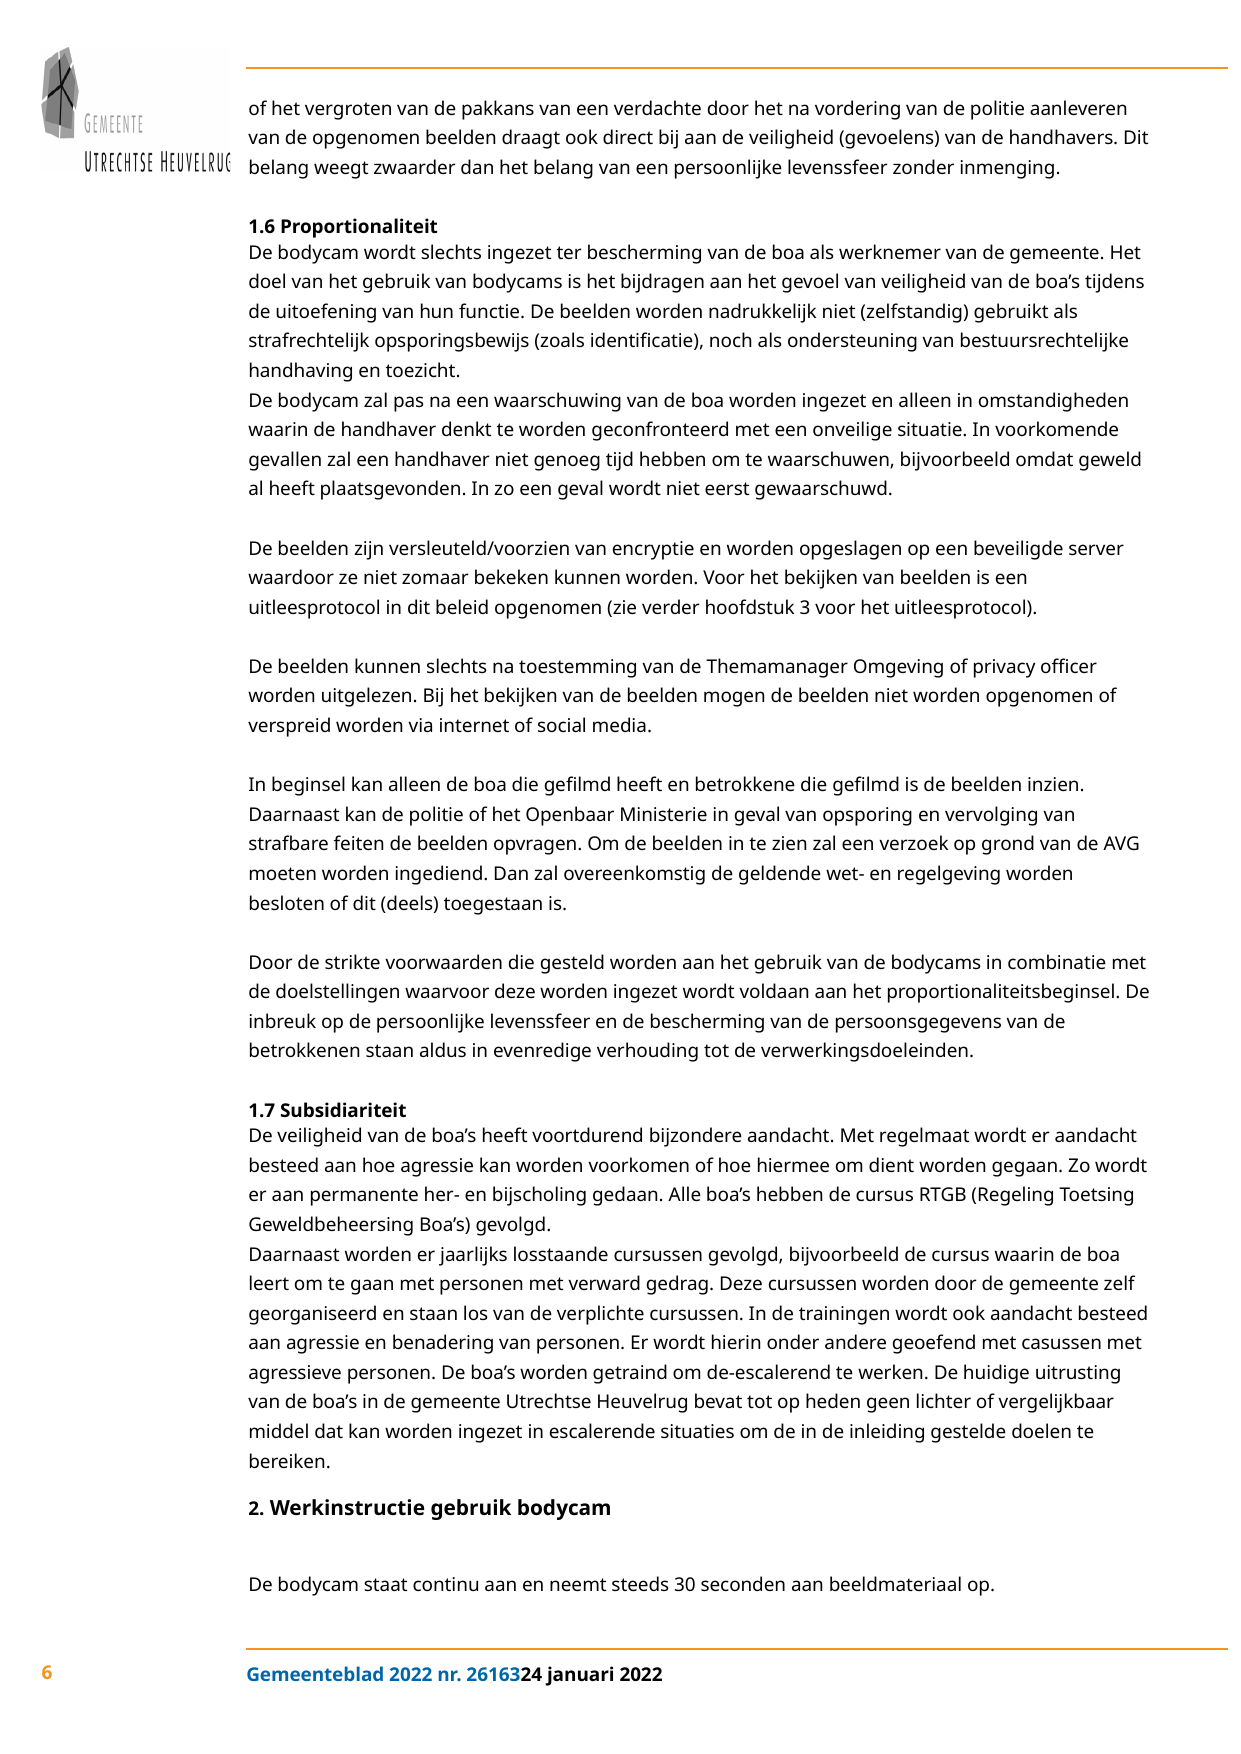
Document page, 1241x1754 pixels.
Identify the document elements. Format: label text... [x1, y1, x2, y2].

text Daarnaast worden er jaarlijks losstaande cursussen gevolgd, bijvoorbeeld de cursus waarin de boa leert om te gaan met personen met verward gedrag. Deze cursussen worden door de gemeente zelf georganiseerd en staan los van de verplichte cursussen. In de trainingen wordt ook aandacht besteed aan agressie en benadering van personen. Er wordt hierin onder andere geoefend met casussen met agressieve personen. De boa’s worden getraind om de-escalerend te werken. De huidige uitrusting van de boa’s in de gemeente Utrechtse Heuvelrug bevat tot op heden geen lichter of vergelijkbaar middel dat kan worden ingezet in escalerende situaties om de in de inleiding gestelde doelen te bereiken. [248, 1241, 1152, 1474]
text De veiligheid van de boa’s heeft voortdurend bijzondere aandacht. Met regelmaat wordt er aandacht besteed aan hoe agressie kan worden voorkomen of hoe hiermee om dient worden gegaan. Zo wordt er aan permanente her- en bijscholing gedaan. Alle boa’s hebben de cursus RTGB (Regeling Toetsing Geweldbeheersing Boa’s) gevolgd. [248, 1122, 1152, 1237]
text De bodycam staat continu aan en neemt steeds 30 seconden aan beeldmateriaal op. [248, 1571, 1152, 1597]
text De beelden kunnen slechts na toestemming van de Themamanager Omgeving of privacy officer worden uitgelezen. Bij het bekijken van de beelden mogen de beelden niet worden opgenomen of verspreid worden via internet of social media. [248, 653, 1152, 738]
text In beginsel kan alleen de boa die gefilmd heeft en betrokkene die gefilmd is de beelden inzien. Daarnaast kan de politie of het Openbaar Ministerie in geval van opsporing en vervolging van strafbare feiten de beelden opvragen. Om de beelden in te zien zal een verzoek op grond van de AVG moeten worden ingediend. Dan zal overeenkomstig de geldende wet- en regelgeving worden besloten of dit (deels) toegestaan is. [248, 771, 1152, 915]
text De bodycam wordt slechts ingezet ter bescherming van de boa als werknemer van de gemeente. Het doel van het gebruik van bodycams is het bijdragen aan het gevoel van veiligheid van de boa’s tijdens de uitoefening van hun functie. De beelden worden nadrukkelijk niet (zelfstandig) gebruikt als strafrechtelijk opsporingsbewijs (zoals identificatie), noch als ondersteuning van bestuursrechtelijke handhaving en toezicht. [248, 239, 1152, 383]
picture [41, 47, 231, 172]
text 2. Werkinstructie gebruik bodycam [248, 1493, 1152, 1522]
text of het vergroten van de pakkans van een verdachte door het na vordering van de politie aanleveren van de opgenomen beelden draagt ook direct bij aan de veiligheid (gevoelens) van de handhavers. Dit belang weegt zwaarder dan het belang van een persoonlijke levenssfeer zonder inmenging. [248, 95, 1152, 180]
text 1.7 Subsidiariteit [248, 1097, 1152, 1122]
text 1.6 Proportionaliteit [248, 213, 1152, 239]
text De bodycam zal pas na een waarschuwing van de boa worden ingezet en alleen in omstandigheden waarin de handhaver denkt te worden geconfronteerd met een onveilige situatie. In voorkomende gevallen zal een handhaver niet genoeg tijd hebben om te waarschuwen, bijvoorbeeld omdat geweld al heeft plaatsgevonden. In zo een geval wordt niet eerst gewaarschuwd. [248, 387, 1152, 501]
text Door de strikte voorwaarden die gesteld worden aan het gebruik van de bodycams in combinatie met de doelstellingen waarvoor deze worden ingezet wordt voldaan aan het proportionaliteitsbeginsel. De inbreuk op de persoonlijke levenssfeer en de bescherming van de persoonsgegevens van de betrokkenen staan aldus in evenredige verhouding tot de verwerkingsdoeleinden. [248, 949, 1152, 1063]
text De beelden zijn versleuteld/voorzien van encryptie en worden opgeslagen op een beveiligde server waardoor ze niet zomaar bekeken kunnen worden. Voor het bekijken van beelden is een uitleesprotocol in dit beleid opgenomen (zie verder hoofdstuk 3 voor het uitleesprotocol). [248, 535, 1152, 619]
